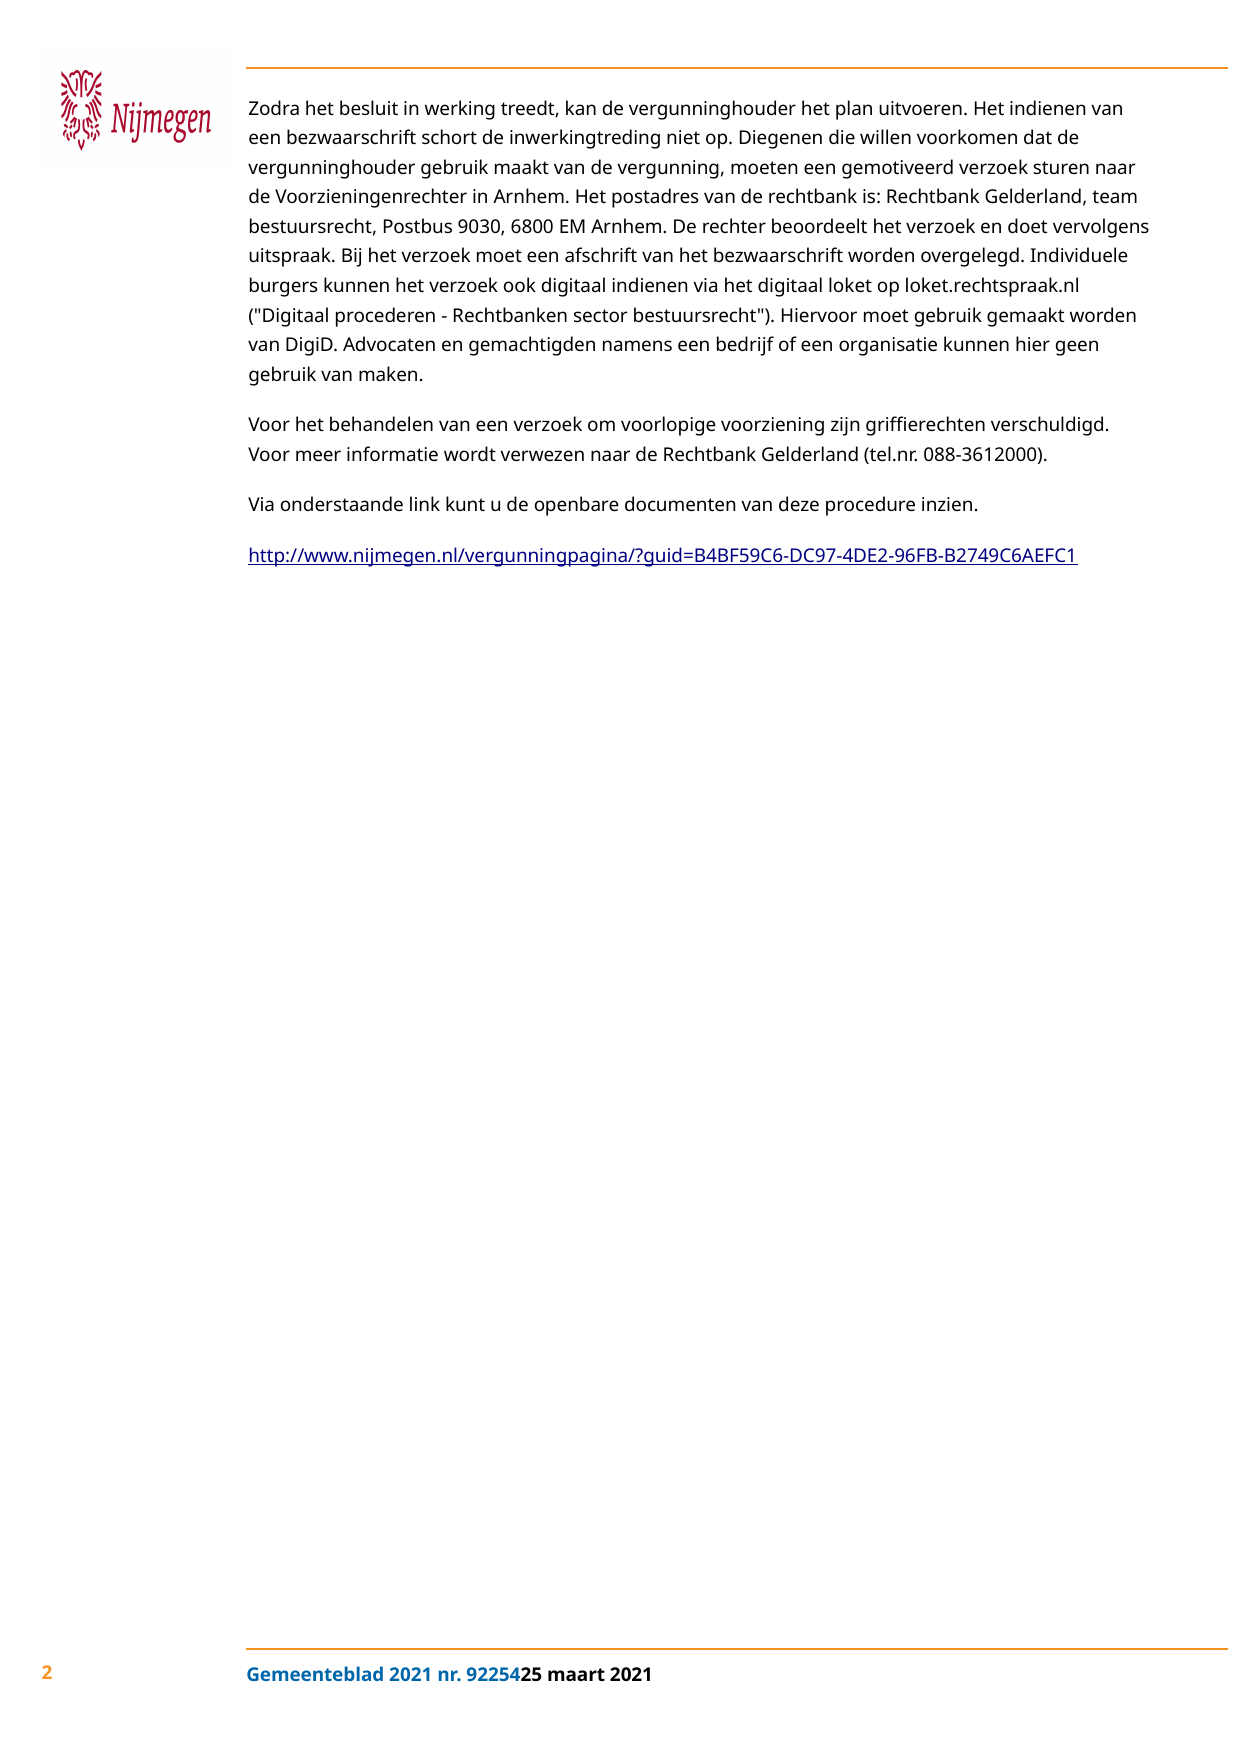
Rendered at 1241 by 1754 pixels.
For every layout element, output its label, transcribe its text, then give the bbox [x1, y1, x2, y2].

text http://www.nijmegen.nl/vergunningpagina/?guid=B4BF59C6-DC97-4DE2-96FB-B2749C6AEFC1 [248, 542, 1152, 568]
picture [41, 47, 231, 172]
text Voor het behandelen van een verzoek om voorlopige voorziening zijn griffierechten verschuldigd. Voor meer informatie wordt verwezen naar de Rechtbank Gelderland (tel.nr. 088-3612000). [248, 411, 1152, 467]
text Via onderstaande link kunt u de openbare documenten van deze procedure inzien. [248, 491, 1152, 517]
text Zodra het besluit in werking treedt, kan de vergunninghouder het plan uitvoeren. Het indienen van een bezwaarschrift schort de inwerkingtreding niet op. Diegenen die willen voorkomen dat de vergunninghouder gebruik maakt van de vergunning, moeten een gemotiveerd verzoek sturen naar de Voorzieningenrechter in Arnhem. Het postadres van de rechtbank is: Rechtbank Gelderland, team bestuursrecht, Postbus 9030, 6800 EM Arnhem. De rechter beoordeelt het verzoek en doet vervolgens uitspraak. Bij het verzoek moet een afschrift van het bezwaarschrift worden overgelegd. Individuele burgers kunnen het verzoek ook digitaal indienen via het digitaal loket op loket.rechtspraak.nl ("Digitaal procederen - Rechtbanken sector bestuursrecht"). Hiervoor moet gebruik gemaakt worden van DigiD. Advocaten en gemachtigden namens een bedrijf of een organisatie kunnen hier geen gebruik van maken. [248, 95, 1152, 387]
